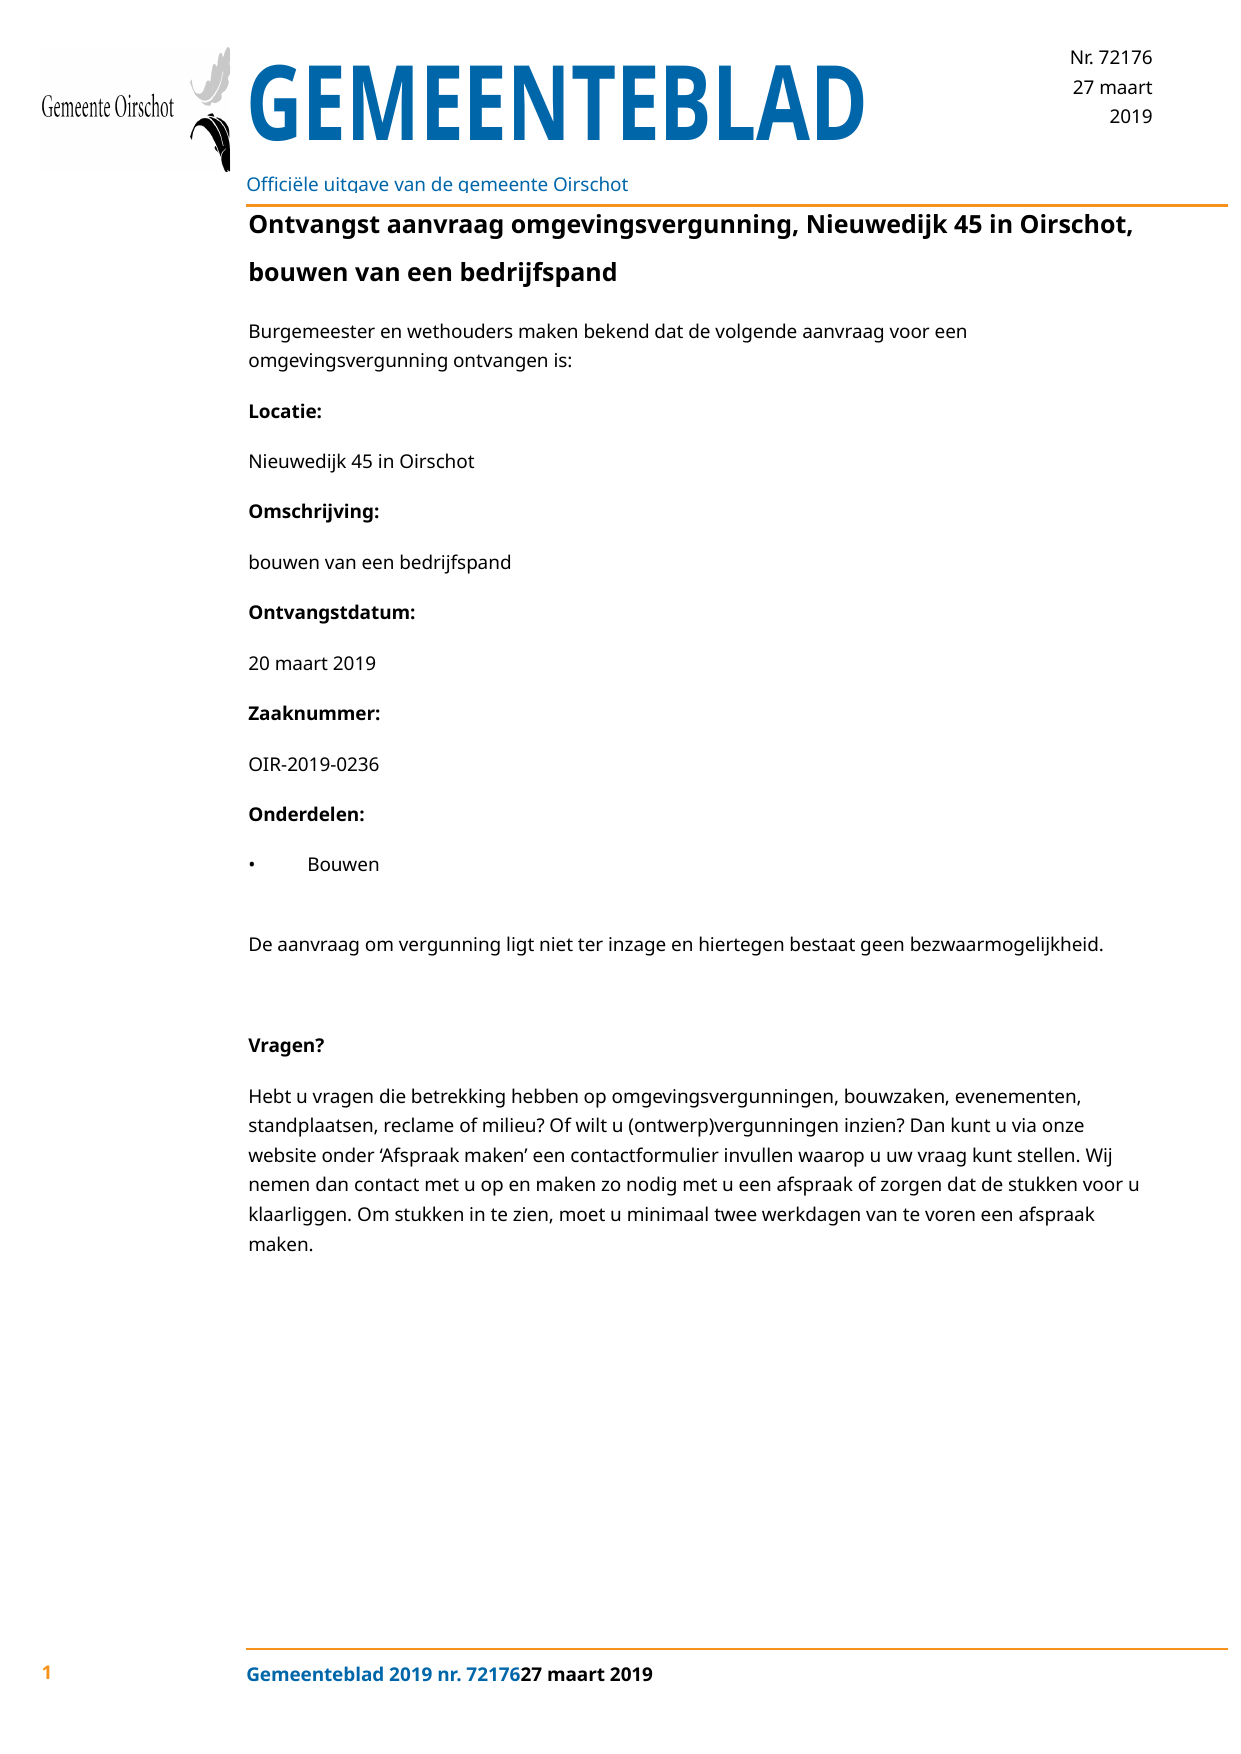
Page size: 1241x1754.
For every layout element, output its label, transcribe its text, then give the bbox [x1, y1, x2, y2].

text Burgemeester en wethouders maken bekend dat de volgende aanvraag voor een omgevingsvergunning ontvangen is: [248, 318, 1152, 373]
text Zaaknummer: [248, 700, 1152, 726]
text Ontvangst aanvraag omgevingsvergunning, Nieuwedijk 45 in Oirschot, bouwen van een bedrijfspand [248, 207, 1152, 288]
text bouwen van een bedrijfspand [248, 549, 1152, 575]
text Hebt u vragen die betrekking hebben op omgevingsvergunningen, bouwzaken, evenementen, standplaatsen, reclame of milieu? Of wilt u (ontwerp)vergunningen inzien? Dan kunt u via onze website onder ‘Afspraak maken’ een contactformulier invullen waarop u uw vraag kunt stellen. Wij nemen dan contact met u op en maken zo nodig met u een afspraak of zorgen dat de stukken voor u klaarliggen. Om stukken in te zien, moet u minimaal twee werkdagen van te voren een afspraak maken. [248, 1083, 1152, 1257]
text De aanvraag om vergunning ligt niet ter inzage en hiertegen bestaat geen bezwaarmogelijkheid. [248, 932, 1152, 957]
picture [41, 47, 231, 172]
text OIR-2019-0236 [248, 751, 1152, 777]
text Nieuwedijk 45 in Oirschot [248, 448, 1152, 474]
text Onderdelen: [248, 801, 1152, 827]
text Ontvangstdatum: [248, 599, 1152, 625]
text Vragen? [248, 1032, 1152, 1058]
text Locatie: [248, 398, 1152, 424]
text Omschrijving: [248, 499, 1152, 524]
list Bouwen [248, 852, 1152, 877]
text 20 maart 2019 [248, 650, 1152, 676]
